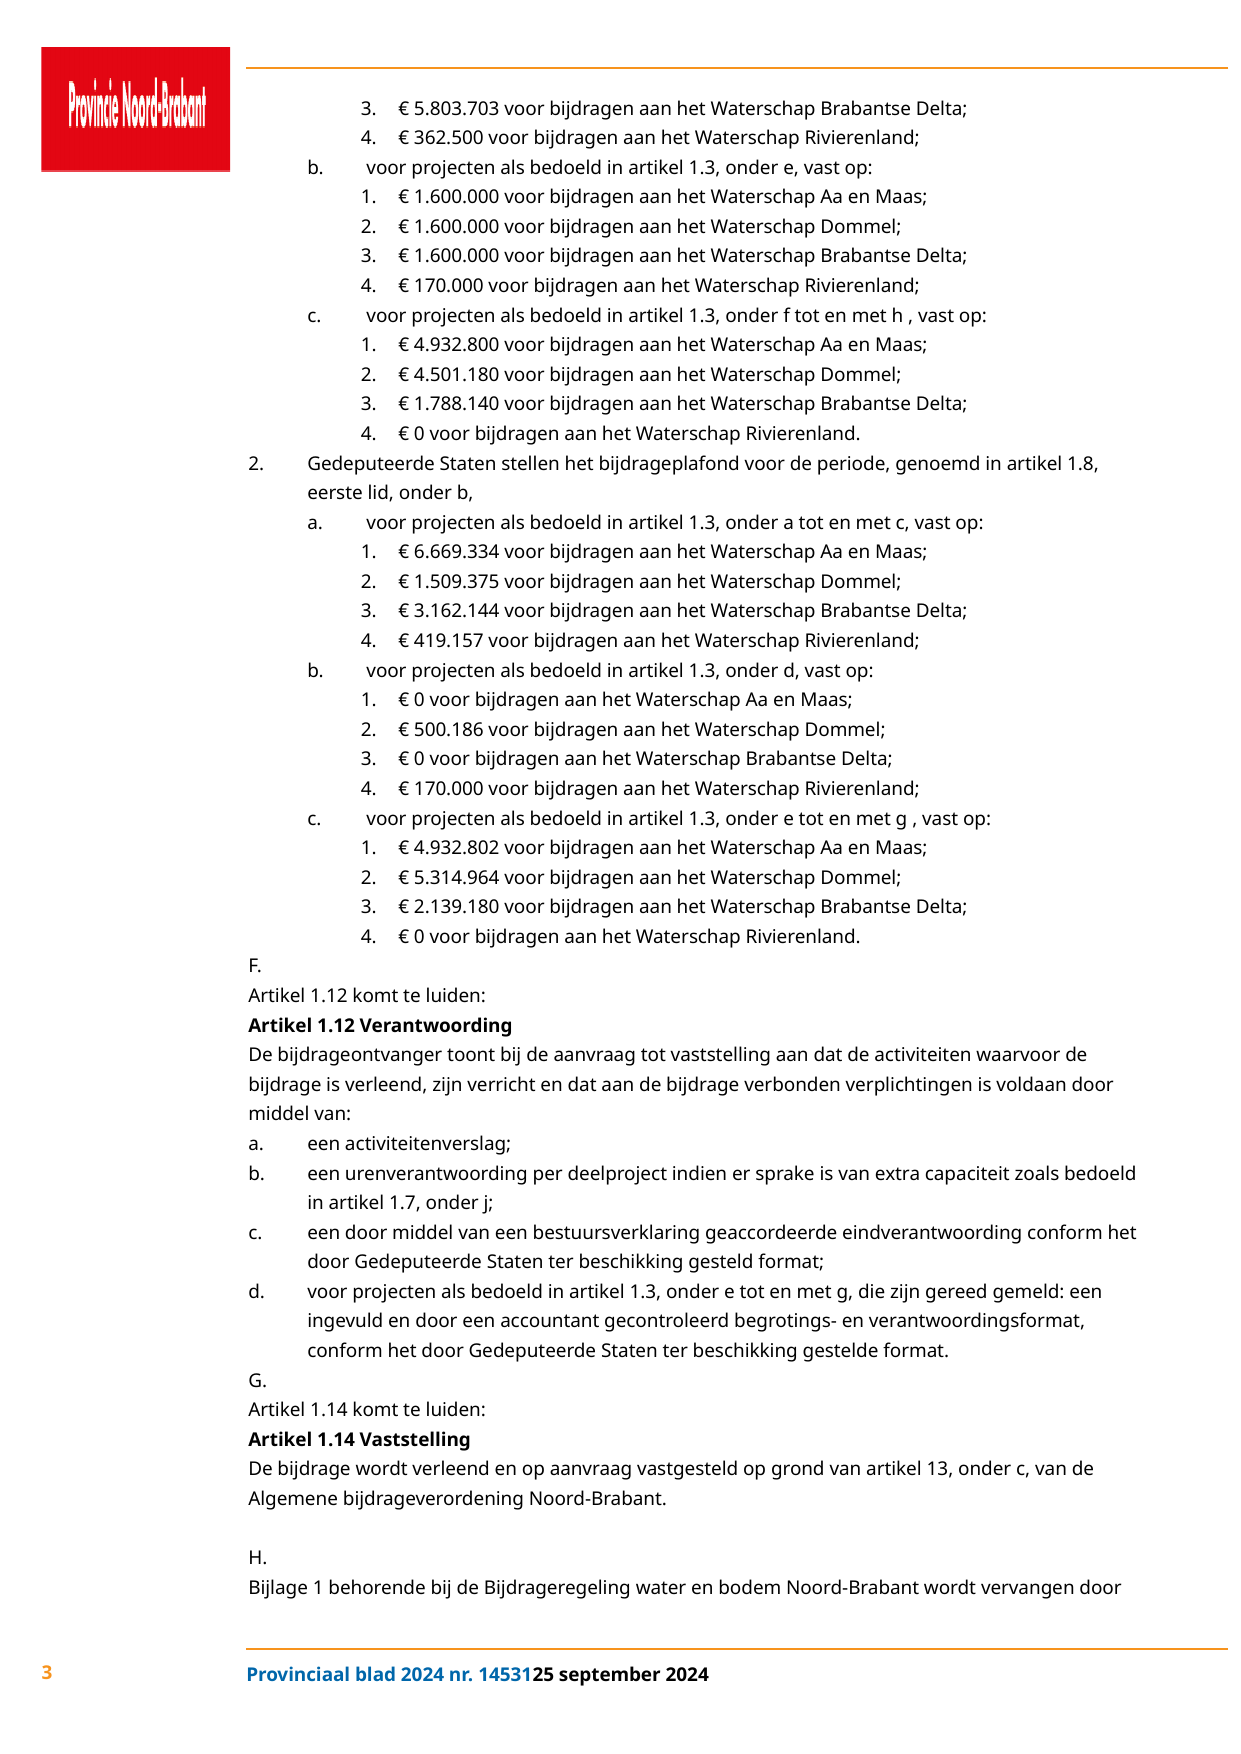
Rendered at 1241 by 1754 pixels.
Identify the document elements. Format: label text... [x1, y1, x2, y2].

text Artikel 1.12 Verantwoording [248, 1012, 1152, 1038]
list voor projecten als bedoeld in artikel 1.3, onder e tot en met g, die zijn gereed gemeld: een ingevuld en door een accountant gecontroleerd begrotings- en verantwoordingsformat, conform het door Gedeputeerde Staten ter beschikking gestelde format. [248, 1278, 1152, 1363]
text G. [248, 1367, 1152, 1393]
list € 5.803.703 voor bijdragen aan het Waterschap Brabantse Delta; [361, 95, 1152, 121]
list € 170.000 voor bijdragen aan het Waterschap Rivierenland; [361, 775, 1152, 801]
list voor projecten als bedoeld in artikel 1.3, onder e tot en met g , vast op: [307, 805, 1152, 831]
list € 5.314.964 voor bijdragen aan het Waterschap Dommel; [361, 864, 1152, 890]
text Artikel 1.14 Vaststelling [248, 1426, 1152, 1452]
list € 4.932.800 voor bijdragen aan het Waterschap Aa en Maas; [361, 331, 1152, 357]
list € 1.600.000 voor bijdragen aan het Waterschap Aa en Maas; [361, 183, 1152, 209]
list € 2.139.180 voor bijdragen aan het Waterschap Brabantse Delta; [361, 893, 1152, 919]
list € 0 voor bijdragen aan het Waterschap Rivierenland. [361, 420, 1152, 446]
list een urenverantwoording per deelproject indien er sprake is van extra capaciteit zoals bedoeld in artikel 1.7, onder j; [248, 1160, 1152, 1215]
list € 4.932.802 voor bijdragen aan het Waterschap Aa en Maas; [361, 834, 1152, 860]
list € 500.186 voor bijdragen aan het Waterschap Dommel; [361, 716, 1152, 742]
list € 362.500 voor bijdragen aan het Waterschap Rivierenland; [361, 124, 1152, 150]
text Artikel 1.12 komt te luiden: [248, 982, 1152, 1008]
text F. [248, 953, 1152, 978]
list € 419.157 voor bijdragen aan het Waterschap Rivierenland; [361, 627, 1152, 653]
list een door middel van een bestuursverklaring geaccordeerde eindverantwoording conform het door Gedeputeerde Staten ter beschikking gesteld format; [248, 1219, 1152, 1274]
list voor projecten als bedoeld in artikel 1.3, onder e, vast op: [307, 154, 1152, 180]
list voor projecten als bedoeld in artikel 1.3, onder d, vast op: [307, 657, 1152, 683]
list € 6.669.334 voor bijdragen aan het Waterschap Aa en Maas; [361, 538, 1152, 564]
list € 1.600.000 voor bijdragen aan het Waterschap Brabantse Delta; [361, 243, 1152, 268]
list voor projecten als bedoeld in artikel 1.3, onder a tot en met c, vast op: [307, 509, 1152, 535]
text Artikel 1.14 komt te luiden: [248, 1396, 1152, 1422]
list € 0 voor bijdragen aan het Waterschap Brabantse Delta; [361, 746, 1152, 771]
list voor projecten als bedoeld in artikel 1.3, onder f tot en met h , vast op: [307, 302, 1152, 328]
list € 170.000 voor bijdragen aan het Waterschap Rivierenland; [361, 272, 1152, 298]
list € 1.509.375 voor bijdragen aan het Waterschap Dommel; [361, 568, 1152, 594]
list € 0 voor bijdragen aan het Waterschap Rivierenland. [361, 923, 1152, 949]
list € 4.501.180 voor bijdragen aan het Waterschap Dommel; [361, 361, 1152, 387]
list Gedeputeerde Staten stellen het bijdrageplafond voor de periode, genoemd in artikel 1.8, eerste lid, onder b, [248, 450, 1152, 505]
list € 1.788.140 voor bijdragen aan het Waterschap Brabantse Delta; [361, 391, 1152, 416]
text De bijdrageontvanger toont bij de aanvraag tot vaststelling aan dat de activiteiten waarvoor de bijdrage is verleend, zijn verricht en dat aan de bijdrage verbonden verplichtingen is voldaan door middel van: [248, 1041, 1152, 1126]
picture [41, 47, 231, 172]
text Bijlage 1 behorende bij de Bijdrageregeling water en bodem Noord-Brabant wordt vervangen door [248, 1574, 1152, 1600]
list € 3.162.144 voor bijdragen aan het Waterschap Brabantse Delta; [361, 598, 1152, 623]
list € 0 voor bijdragen aan het Waterschap Aa en Maas; [361, 686, 1152, 712]
list € 1.600.000 voor bijdragen aan het Waterschap Dommel; [361, 213, 1152, 239]
list een activiteitenverslag; [248, 1130, 1152, 1156]
text H. [248, 1544, 1152, 1570]
text De bijdrage wordt verleend en op aanvraag vastgesteld op grond van artikel 13, onder c, van de Algemene bijdrageverordening Noord-Brabant. [248, 1456, 1152, 1511]
